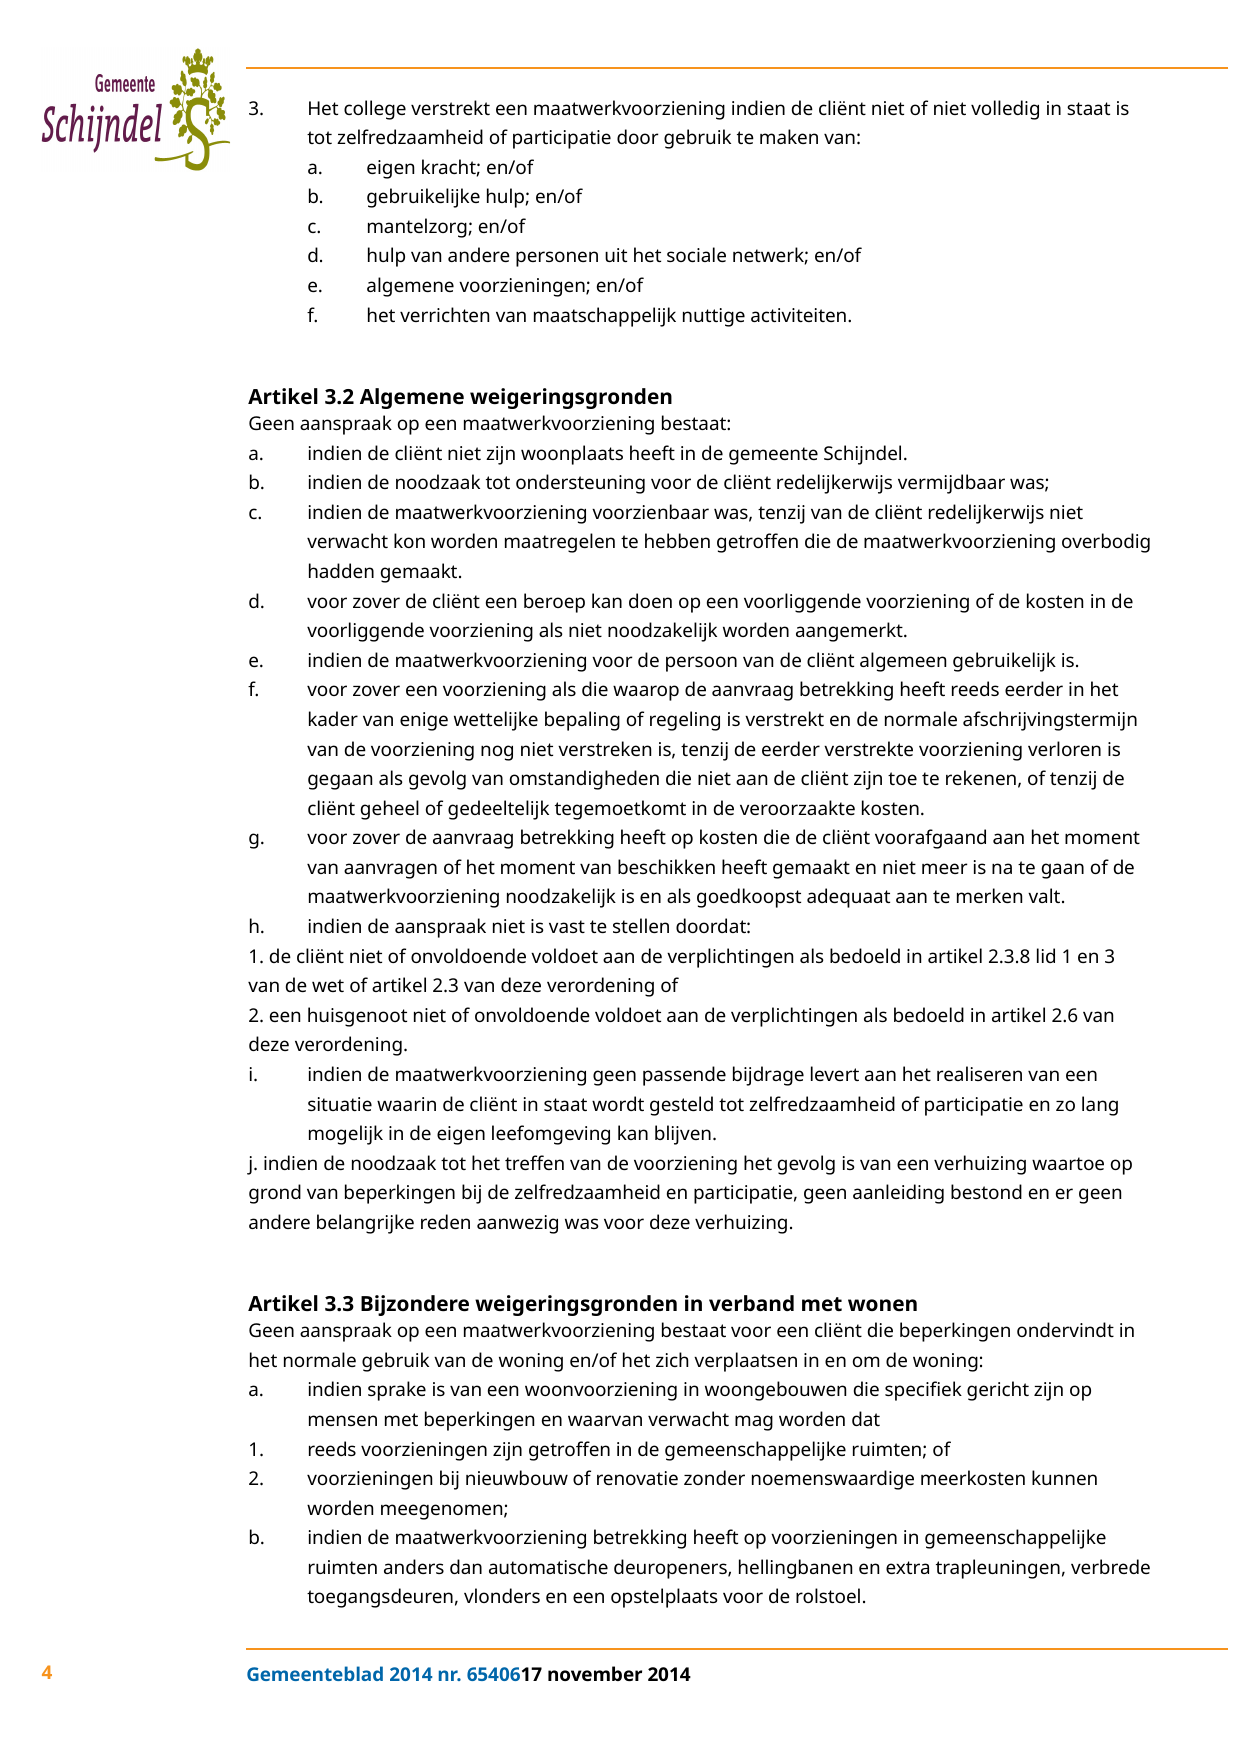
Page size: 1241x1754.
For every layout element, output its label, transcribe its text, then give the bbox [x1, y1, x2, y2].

list hulp van andere personen uit het sociale netwerk; en/of [307, 243, 1152, 268]
list reeds voorzieningen zijn getroffen in de gemeenschappelijke ruimten; of [248, 1436, 1152, 1462]
picture [41, 47, 231, 172]
list indien sprake is van een woonvoorziening in woongebouwen die specifiek gericht zijn op mensen met beperkingen en waarvan verwacht mag worden dat [248, 1377, 1152, 1432]
list indien de maatwerkvoorziening voorzienbaar was, tenzij van de cliënt redelijkerwijs niet verwacht kon worden maatregelen te hebben getroffen die de maatwerkvoorziening overbodig hadden gemaakt. [248, 499, 1152, 584]
text Artikel 3.2 Algemene weigeringsgronden [248, 382, 1152, 410]
list indien de maatwerkvoorziening betrekking heeft op voorzieningen in gemeenschappelijke ruimten anders dan automatische deuropeners, hellingbanen en extra trapleuningen, verbrede toegangsdeuren, vlonders en een opstelplaats voor de rolstoel. [248, 1524, 1152, 1609]
text Artikel 3.3 Bijzondere weigeringsgronden in verband met wonen [248, 1289, 1152, 1317]
list algemene voorzieningen; en/of [307, 272, 1152, 298]
list Het college verstrekt een maatwerkvoorziening indien de cliënt niet of niet volledig in staat is tot zelfredzaamheid of participatie door gebruik te maken van: [248, 95, 1152, 150]
text 2. een huisgenoot niet of onvoldoende voldoet aan de verplichtingen als bedoeld in artikel 2.6 van deze verordening. [248, 1002, 1152, 1057]
list mantelzorg; en/of [307, 213, 1152, 239]
text j. indien de noodzaak tot het treffen van de voorziening het gevolg is van een verhuizing waartoe op grond van beperkingen bij de zelfredzaamheid en participatie, geen aanleiding bestond en er geen andere belangrijke reden aanwezig was voor deze verhuizing. [248, 1150, 1152, 1235]
list voorzieningen bij nieuwbouw of renovatie zonder noemenswaardige meerkosten kunnen worden meegenomen; [248, 1465, 1152, 1521]
list indien de maatwerkvoorziening voor de persoon van de cliënt algemeen gebruikelijk is. [248, 647, 1152, 673]
list gebruikelijke hulp; en/of [307, 183, 1152, 209]
list indien de cliënt niet zijn woonplaats heeft in de gemeente Schijndel. [248, 440, 1152, 466]
list indien de noodzaak tot ondersteuning voor de cliënt redelijkerwijs vermijdbaar was; [248, 469, 1152, 495]
list voor zover de cliënt een beroep kan doen op een voorliggende voorziening of de kosten in de voorliggende voorziening als niet noodzakelijk worden aangemerkt. [248, 588, 1152, 643]
list het verrichten van maatschappelijk nuttige activiteiten. [307, 302, 1152, 328]
list eigen kracht; en/of [307, 154, 1152, 180]
text Geen aanspraak op een maatwerkvoorziening bestaat: [248, 410, 1152, 436]
list indien de maatwerkvoorziening geen passende bijdrage levert aan het realiseren van een situatie waarin de cliënt in staat wordt gesteld tot zelfredzaamheid of participatie en zo lang mogelijk in de eigen leefomgeving kan blijven. [248, 1061, 1152, 1146]
list voor zover een voorziening als die waarop de aanvraag betrekking heeft reeds eerder in het kader van enige wettelijke bepaling of regeling is verstrekt en de normale afschrijvingstermijn van de voorziening nog niet verstreken is, tenzij de eerder verstrekte voorziening verloren is gegaan als gevolg van omstandigheden die niet aan de cliënt zijn toe te rekenen, of tenzij de cliënt geheel of gedeeltelijk tegemoetkomt in de veroorzaakte kosten. [248, 677, 1152, 821]
text 1. de cliënt niet of onvoldoende voldoet aan de verplichtingen als bedoeld in artikel 2.3.8 lid 1 en 3 van de wet of artikel 2.3 van deze verordening of [248, 943, 1152, 998]
list voor zover de aanvraag betrekking heeft op kosten die de cliënt voorafgaand aan het moment van aanvragen of het moment van beschikken heeft gemaakt en niet meer is na te gaan of de maatwerkvoorziening noodzakelijk is en als goedkoopst adequaat aan te merken valt. [248, 824, 1152, 909]
text Geen aanspraak op een maatwerkvoorziening bestaat voor een cliënt die beperkingen ondervindt in het normale gebruik van de woning en/of het zich verplaatsen in en om de woning: [248, 1317, 1152, 1373]
list indien de aanspraak niet is vast te stellen doordat: [248, 913, 1152, 939]
